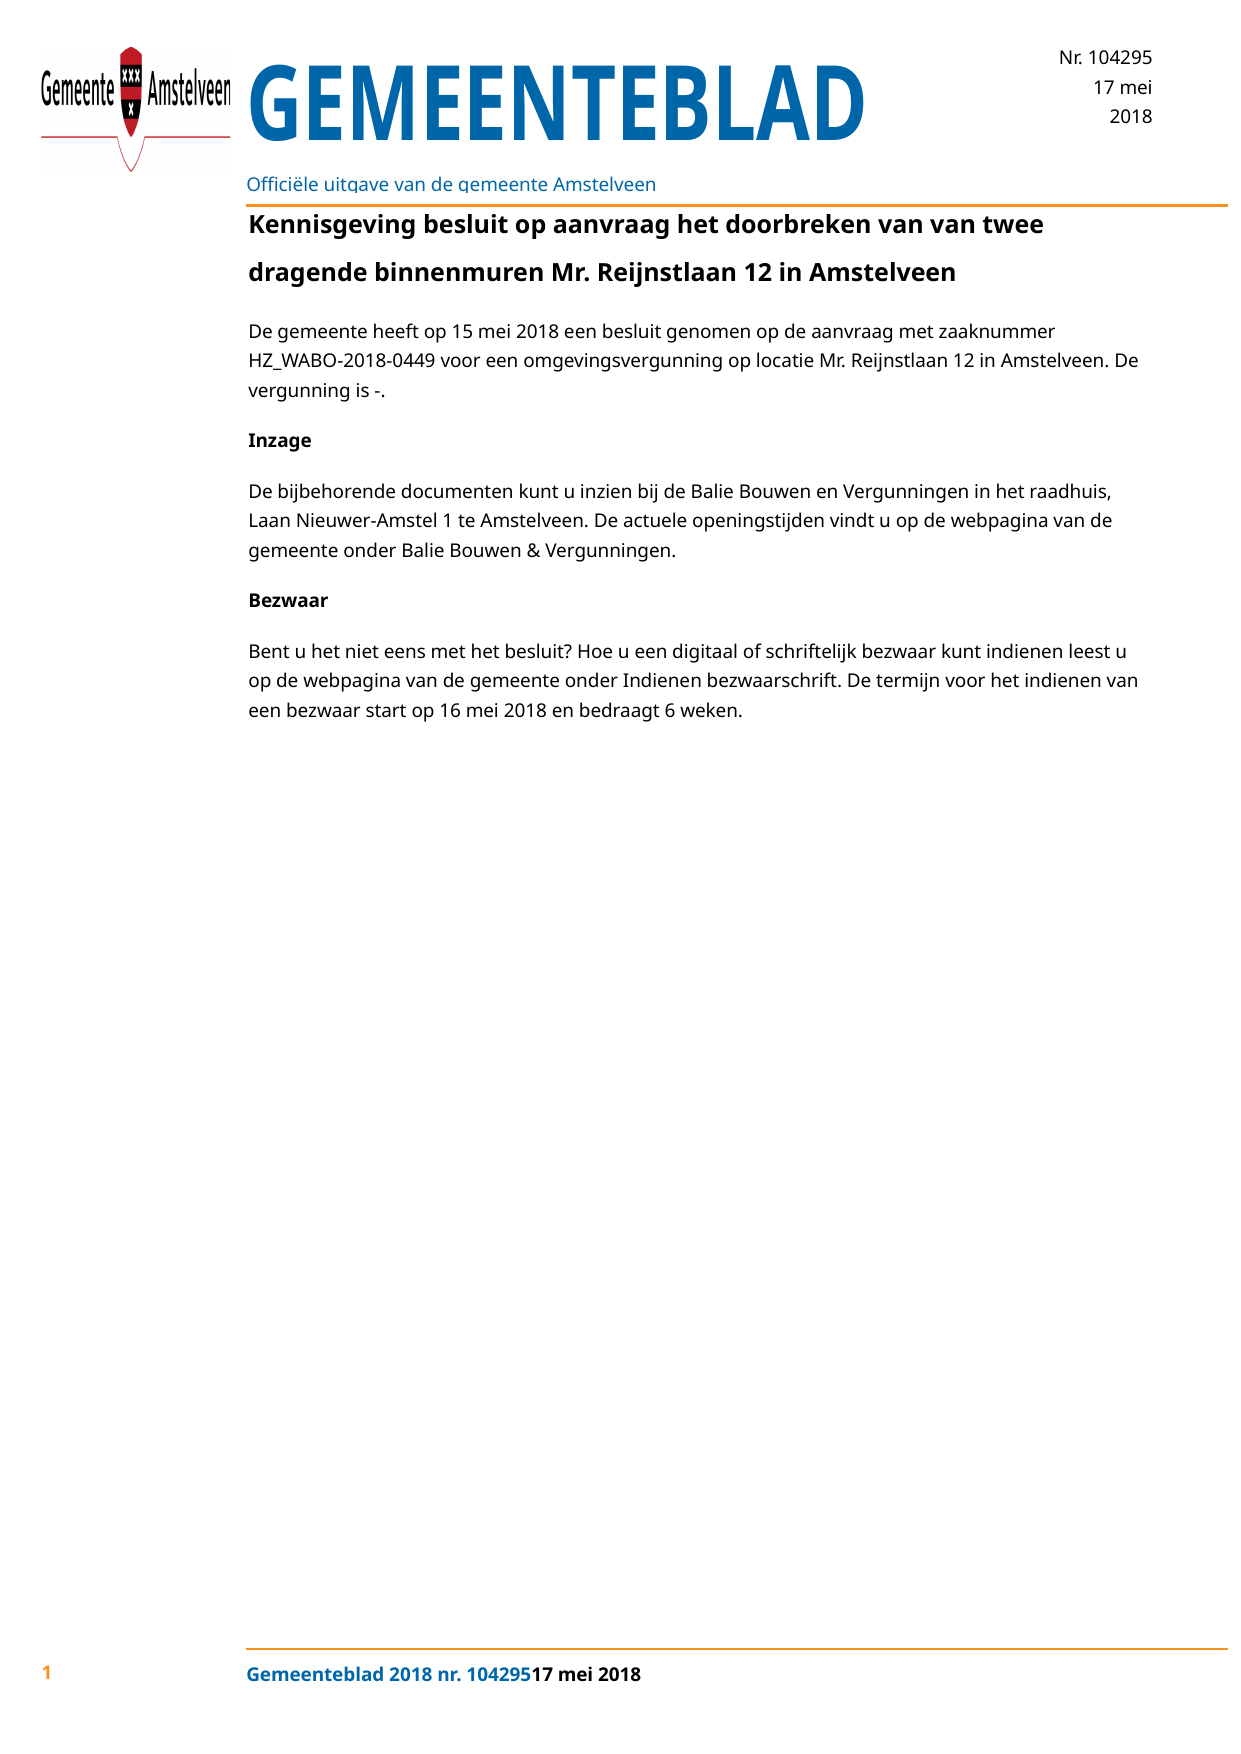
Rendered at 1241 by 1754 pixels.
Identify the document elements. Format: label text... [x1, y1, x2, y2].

text Inzage [248, 427, 1152, 453]
text Bezwaar [248, 587, 1152, 613]
picture [41, 47, 231, 172]
text De bijbehorende documenten kunt u inzien bij de Balie Bouwen en Vergunningen in het raadhuis, Laan Nieuwer-Amstel 1 te Amstelveen. De actuele openingstijden vindt u op de webpagina van de gemeente onder Balie Bouwen & Vergunningen. [248, 478, 1152, 563]
text Bent u het niet eens met het besluit? Hoe u een digitaal of schriftelijk bezwaar kunt indienen leest u op de webpagina van de gemeente onder Indienen bezwaarschrift. De termijn voor het indienen van een bezwaar start op 16 mei 2018 en bedraagt 6 weken. [248, 638, 1152, 723]
text De gemeente heeft op 15 mei 2018 een besluit genomen op de aanvraag met zaaknummer HZ_WABO-2018-0449 voor een omgevingsvergunning op locatie Mr. Reijnstlaan 12 in Amstelveen. De vergunning is -. [248, 318, 1152, 403]
text Kennisgeving besluit op aanvraag het doorbreken van van twee dragende binnenmuren Mr. Reijnstlaan 12 in Amstelveen [248, 207, 1152, 288]
